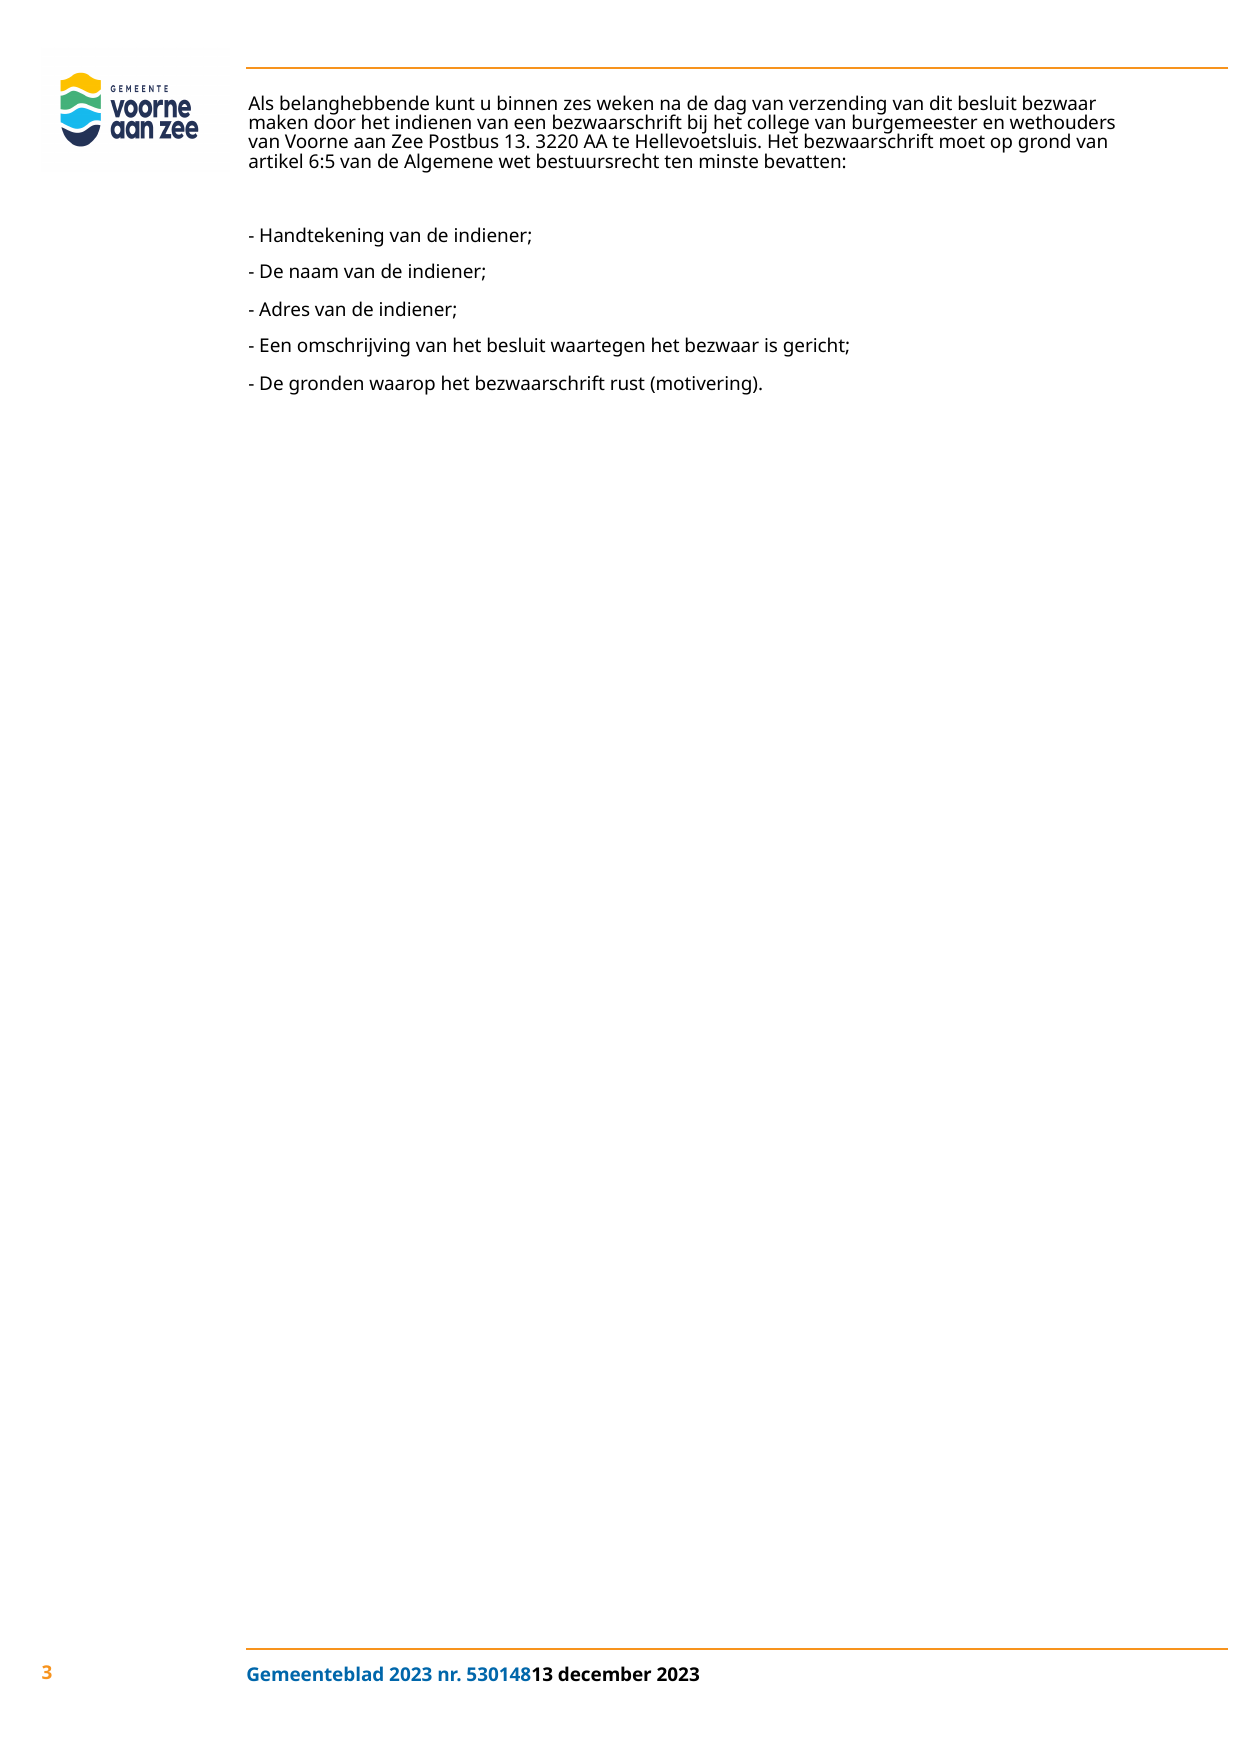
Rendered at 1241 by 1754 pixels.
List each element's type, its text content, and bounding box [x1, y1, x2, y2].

text - Handtekening van de indiener; [248, 227, 1152, 246]
text - De gronden waarop het bezwaarschrift rust (motivering). [248, 374, 1152, 394]
picture [41, 47, 231, 172]
text - Een omschrijving van het besluit waartegen het bezwaar is gericht; [248, 337, 1152, 357]
text - Adres van de indiener; [248, 301, 1152, 320]
text - De naam van de indiener; [248, 263, 1152, 283]
text Als belanghebbende kunt u binnen zes weken na de dag van verzending van dit besluit bezwaar maken door het indienen van een bezwaarschrift bij het college van burgemeester en wethouders van Voorne aan Zee Postbus 13. 3220 AA te Hellevoetsluis. Het bezwaarschrift moet op grond van artikel 6:5 van de Algemene wet bestuursrecht ten minste bevatten: [248, 95, 1152, 172]
